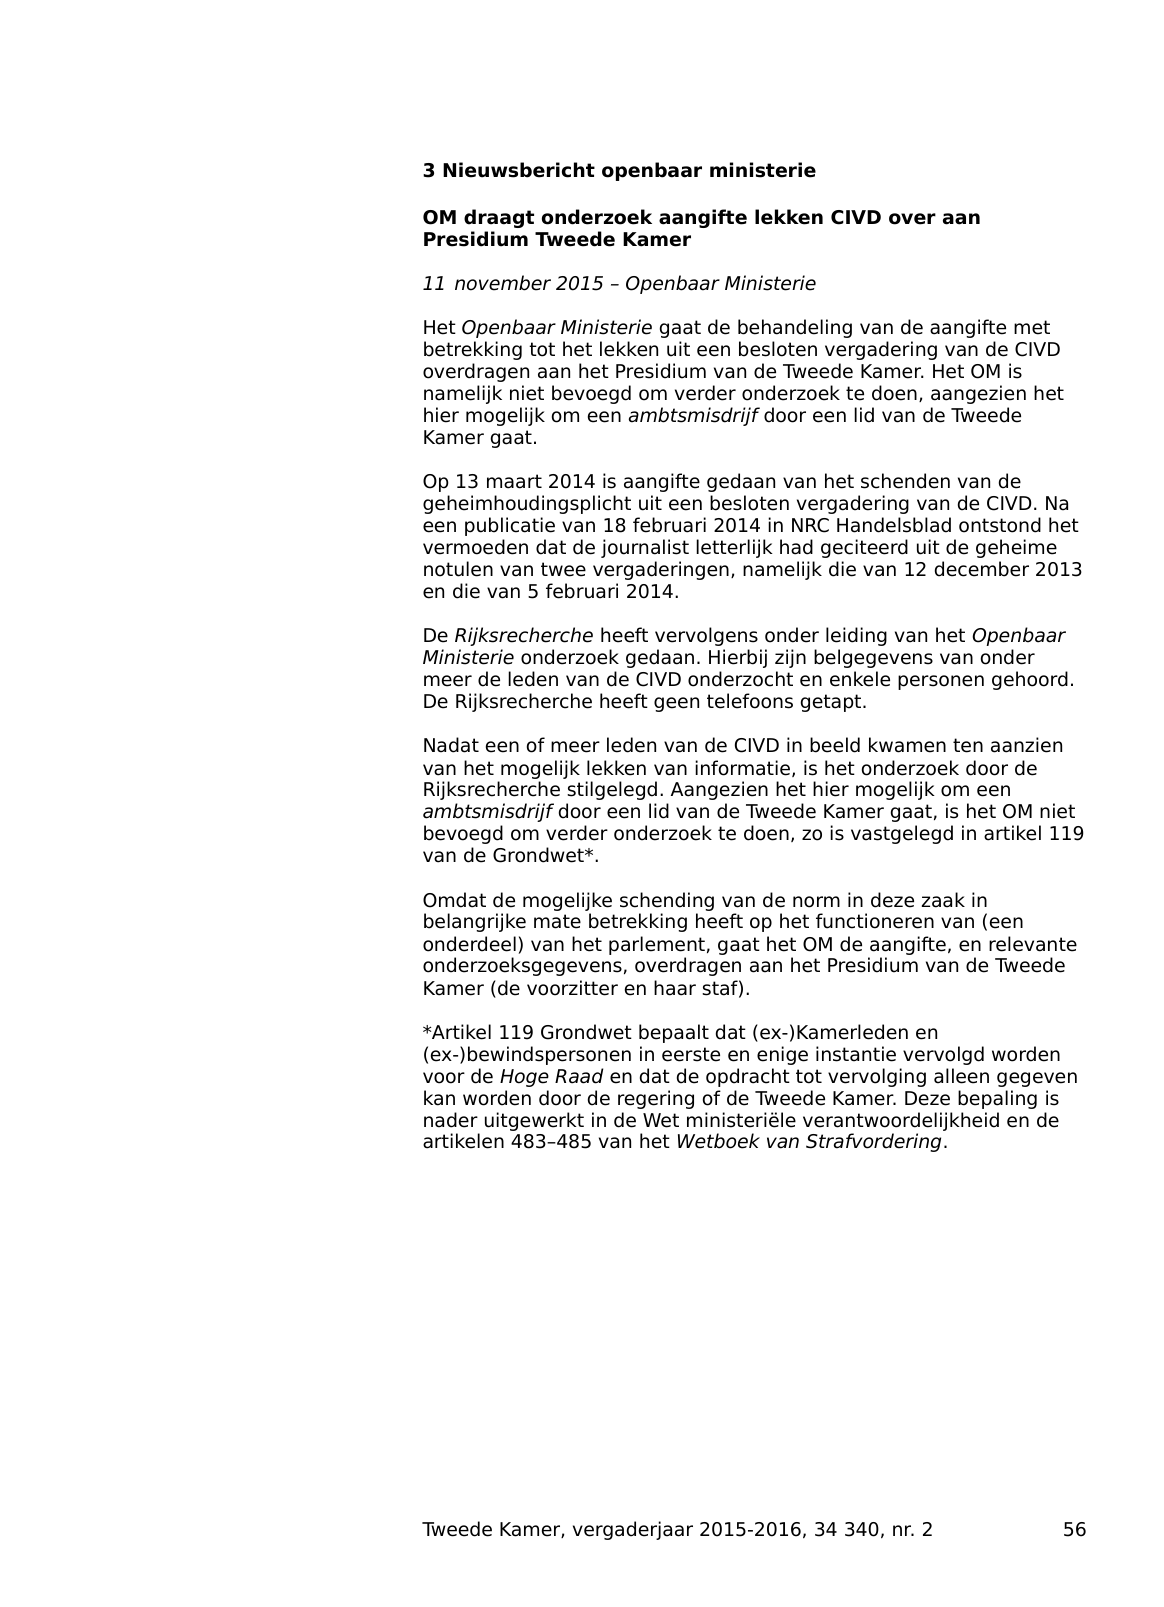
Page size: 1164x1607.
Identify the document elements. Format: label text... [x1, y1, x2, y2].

text Op 13 maart 2014 is aangifte gedaan van het schenden van de geheimhoudingsplicht uit een besloten vergadering van de CIVD. Na een publicatie van 18 februari 2014 in NRC Handelsblad ontstond het vermoeden dat de journalist letterlijk had geciteerd uit de geheime notulen van twee vergaderingen, namelijk die van 12 december 2013 en die van 5 februari 2014. [422, 471, 1087, 603]
text Het Openbaar Ministerie gaat de behandeling van de aangifte met betrekking tot het lekken uit een besloten vergadering van de CIVD overdragen aan het Presidium van de Tweede Kamer. Het OM is namelijk niet bevoegd om verder onderzoek te doen, aangezien het hier mogelijk om een ambtsmisdrijf door een lid van de Tweede Kamer gaat. [422, 317, 1087, 449]
text De Rijksrecherche heeft vervolgens onder leiding van het Openbaar Ministerie onderzoek gedaan. Hierbij zijn belgegevens van onder meer de leden van de CIVD onderzocht en enkele personen gehoord. De Rijksrecherche heeft geen telefoons getapt. [422, 625, 1087, 713]
subtitle 11 november 2015 – Openbaar Ministerie [422, 273, 1087, 295]
text Omdat de mogelijke schending van de norm in deze zaak in belangrijke mate betrekking heeft op het functioneren van (een onderdeel) van het parlement, gaat het OM de aangifte, en relevante onderzoeksgegevens, overdragen aan het Presidium van de Tweede Kamer (de voorzitter en haar staf). [422, 889, 1087, 999]
subtitle 3 Nieuwsbericht openbaar ministerie [422, 160, 1087, 182]
text Nadat een of meer leden van de CIVD in beeld kwamen ten aanzien van het mogelijk lekken van informatie, is het onderzoek door de Rijksrecherche stilgelegd. Aangezien het hier mogelijk om een ambtsmisdrijf door een lid van de Tweede Kamer gaat, is het OM niet bevoegd om verder onderzoek te doen, zo is vastgelegd in artikel 119 van de Grondwet*. [422, 735, 1087, 867]
text *Artikel 119 Grondwet bepaalt dat (ex-)Kamerleden en (ex-)bewindspersonen in eerste en enige instantie vervolgd worden voor de Hoge Raad en dat de opdracht tot vervolging alleen gegeven kan worden door de regering of de Tweede Kamer. Deze bepaling is nader uitgewerkt in de Wet ministeriële verantwoordelijkheid en de artikelen 483–485 van het Wetboek van Strafvordering. [422, 1022, 1087, 1153]
subtitle OM draagt onderzoek aangifte lekken CIVD over aan Presidium Tweede Kamer [422, 207, 1087, 251]
